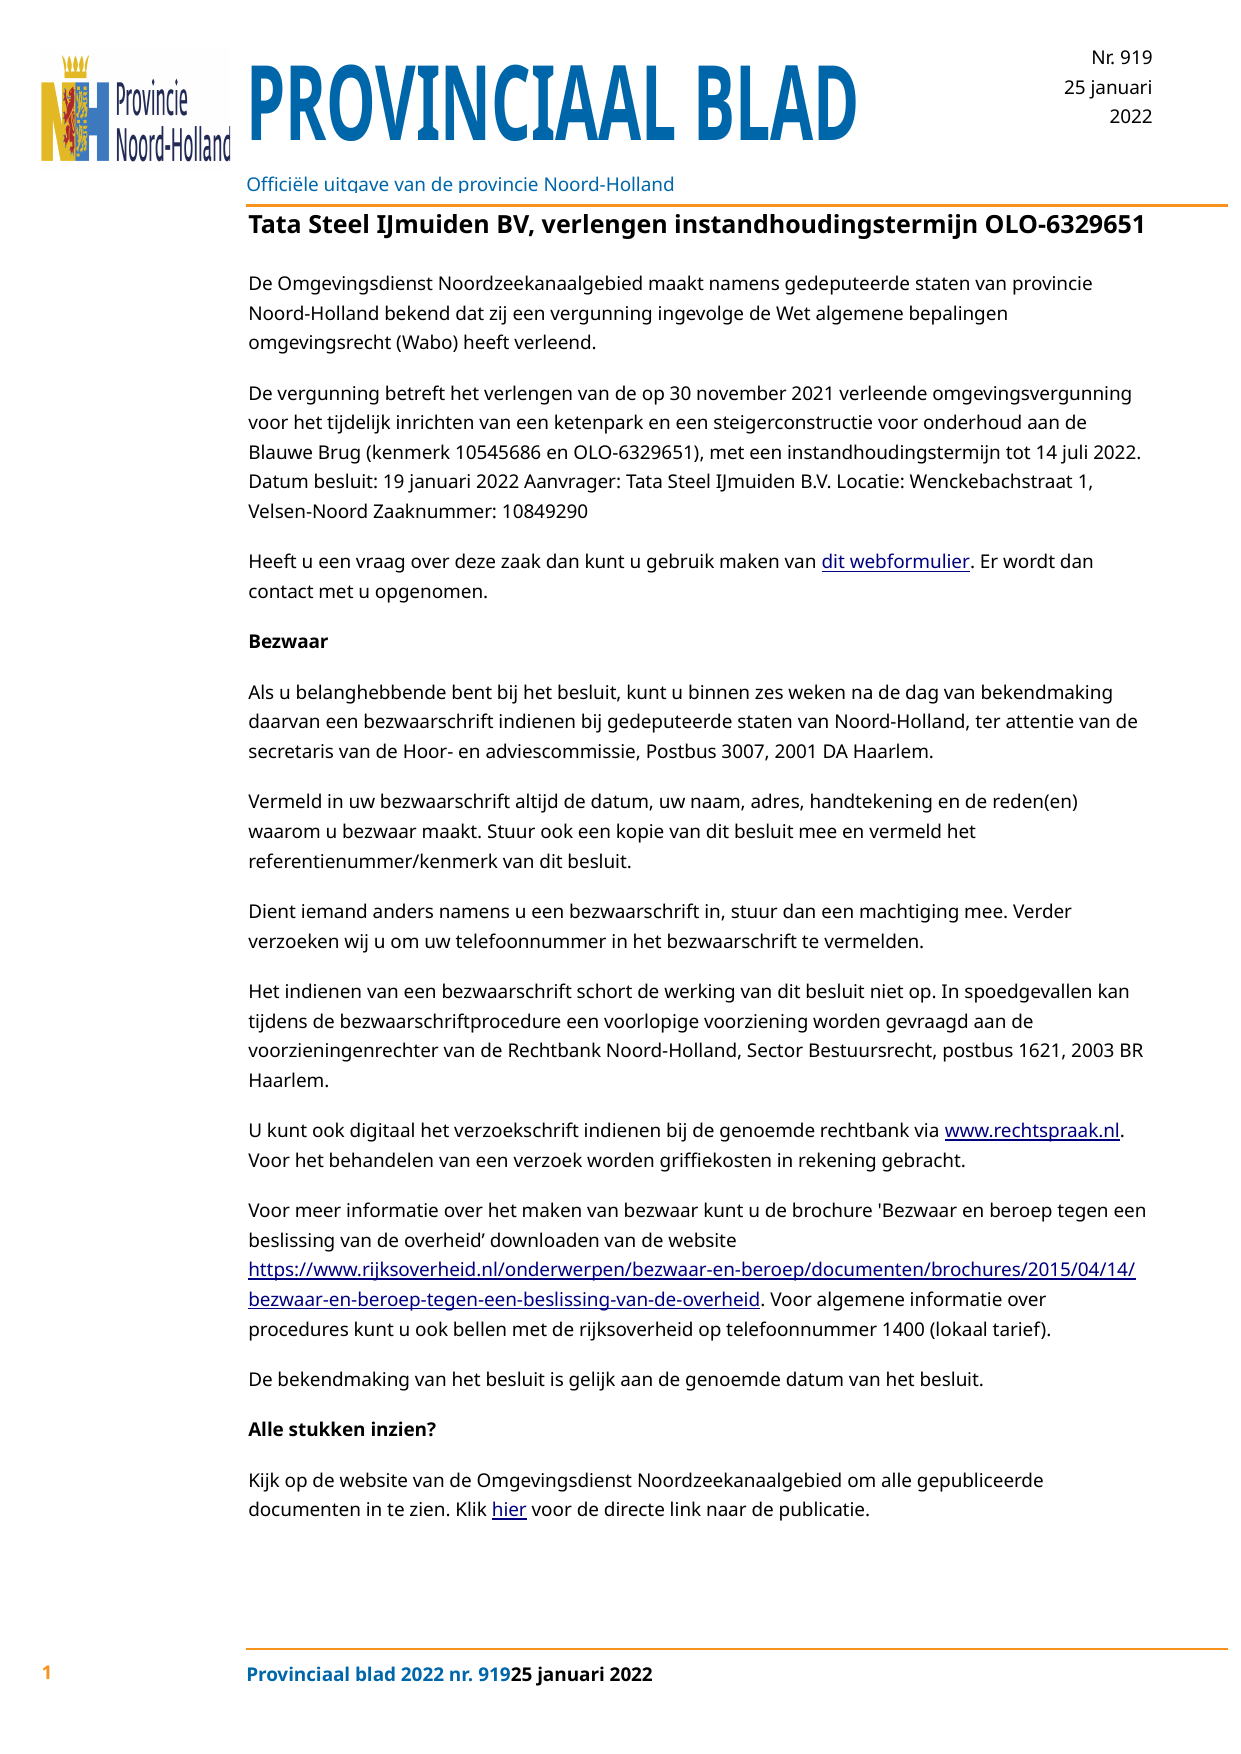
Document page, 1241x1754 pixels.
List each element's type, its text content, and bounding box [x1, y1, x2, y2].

text U kunt ook digitaal het verzoekschrift indienen bij de genoemde rechtbank via www.rechtspraak.nl. Voor het behandelen van een verzoek worden griffiekosten in rekening gebracht. [248, 1117, 1152, 1173]
text De Omgevingsdienst Noordzeekanaalgebied maakt namens gedeputeerde staten van provincie Noord-Holland bekend dat zij een vergunning ingevolge de Wet algemene bepalingen omgevingsrecht (Wabo) heeft verleend. [248, 270, 1152, 355]
text Bezwaar [248, 629, 1152, 654]
text Als u belanghebbende bent bij het besluit, kunt u binnen zes weken na de dag van bekendmaking daarvan een bezwaarschrift indienen bij gedeputeerde staten van Noord-Holland, ter attentie van de secretaris van de Hoor- en adviescommissie, Postbus 3007, 2001 DA Haarlem. [248, 679, 1152, 764]
text De bekendmaking van het besluit is gelijk aan de genoemde datum van het besluit. [248, 1366, 1152, 1392]
text Tata Steel IJmuiden BV, verlengen instandhoudingstermijn OLO-6329651 [248, 207, 1152, 241]
text Alle stukken inzien? [248, 1417, 1152, 1442]
text Vermeld in uw bezwaarschrift altijd de datum, uw naam, adres, handtekening en de reden(en) waarom u bezwaar maakt. Stuur ook een kopie van dit besluit mee en vermeld het referentienummer/kenmerk van dit besluit. [248, 789, 1152, 873]
text Dient iemand anders namens u een bezwaarschrift in, stuur dan een machtiging mee. Verder verzoeken wij u om uw telefoonnummer in het bezwaarschrift te vermelden. [248, 898, 1152, 953]
text Het indienen van een bezwaarschrift schort de werking van dit besluit niet op. In spoedgevallen kan tijdens de bezwaarschriftprocedure een voorlopige voorziening worden gevraagd aan de voorzieningenrechter van de Rechtbank Noord-Holland, Sector Bestuursrecht, postbus 1621, 2003 BR Haarlem. [248, 978, 1152, 1093]
picture [41, 47, 231, 172]
text Heeft u een vraag over deze zaak dan kunt u gebruik maken van dit webformulier. Er wordt dan contact met u opgenomen. [248, 549, 1152, 604]
text Voor meer informatie over het maken van bezwaar kunt u de brochure 'Bezwaar en beroep tegen een beslissing van de overheid’ downloaden van de website https://www.rijksoverheid.nl/onderwerpen/bezwaar-en-beroep/documenten/brochures/2015/04/14/bezwaar-en-beroep-tegen-een-beslissing-van-de-overheid. Voor algemene informatie over procedures kunt u ook bellen met de rijksoverheid op telefoonnummer 1400 (lokaal tarief). [248, 1197, 1152, 1341]
text De vergunning betreft het verlengen van de op 30 november 2021 verleende omgevingsvergunning voor het tijdelijk inrichten van een ketenpark en een steigerconstructie voor onderhoud aan de Blauwe Brug (kenmerk 10545686 en OLO-6329651), met een instandhoudingstermijn tot 14 juli 2022. Datum besluit: 19 januari 2022 Aanvrager: Tata Steel IJmuiden B.V. Locatie: Wenckebachstraat 1, Velsen-Noord Zaaknummer: 10849290 [248, 380, 1152, 524]
text Kijk op de website van de Omgevingsdienst Noordzeekanaalgebied om alle gepubliceerde documenten in te zien. Klik hier voor de directe link naar de publicatie. [248, 1467, 1152, 1522]
